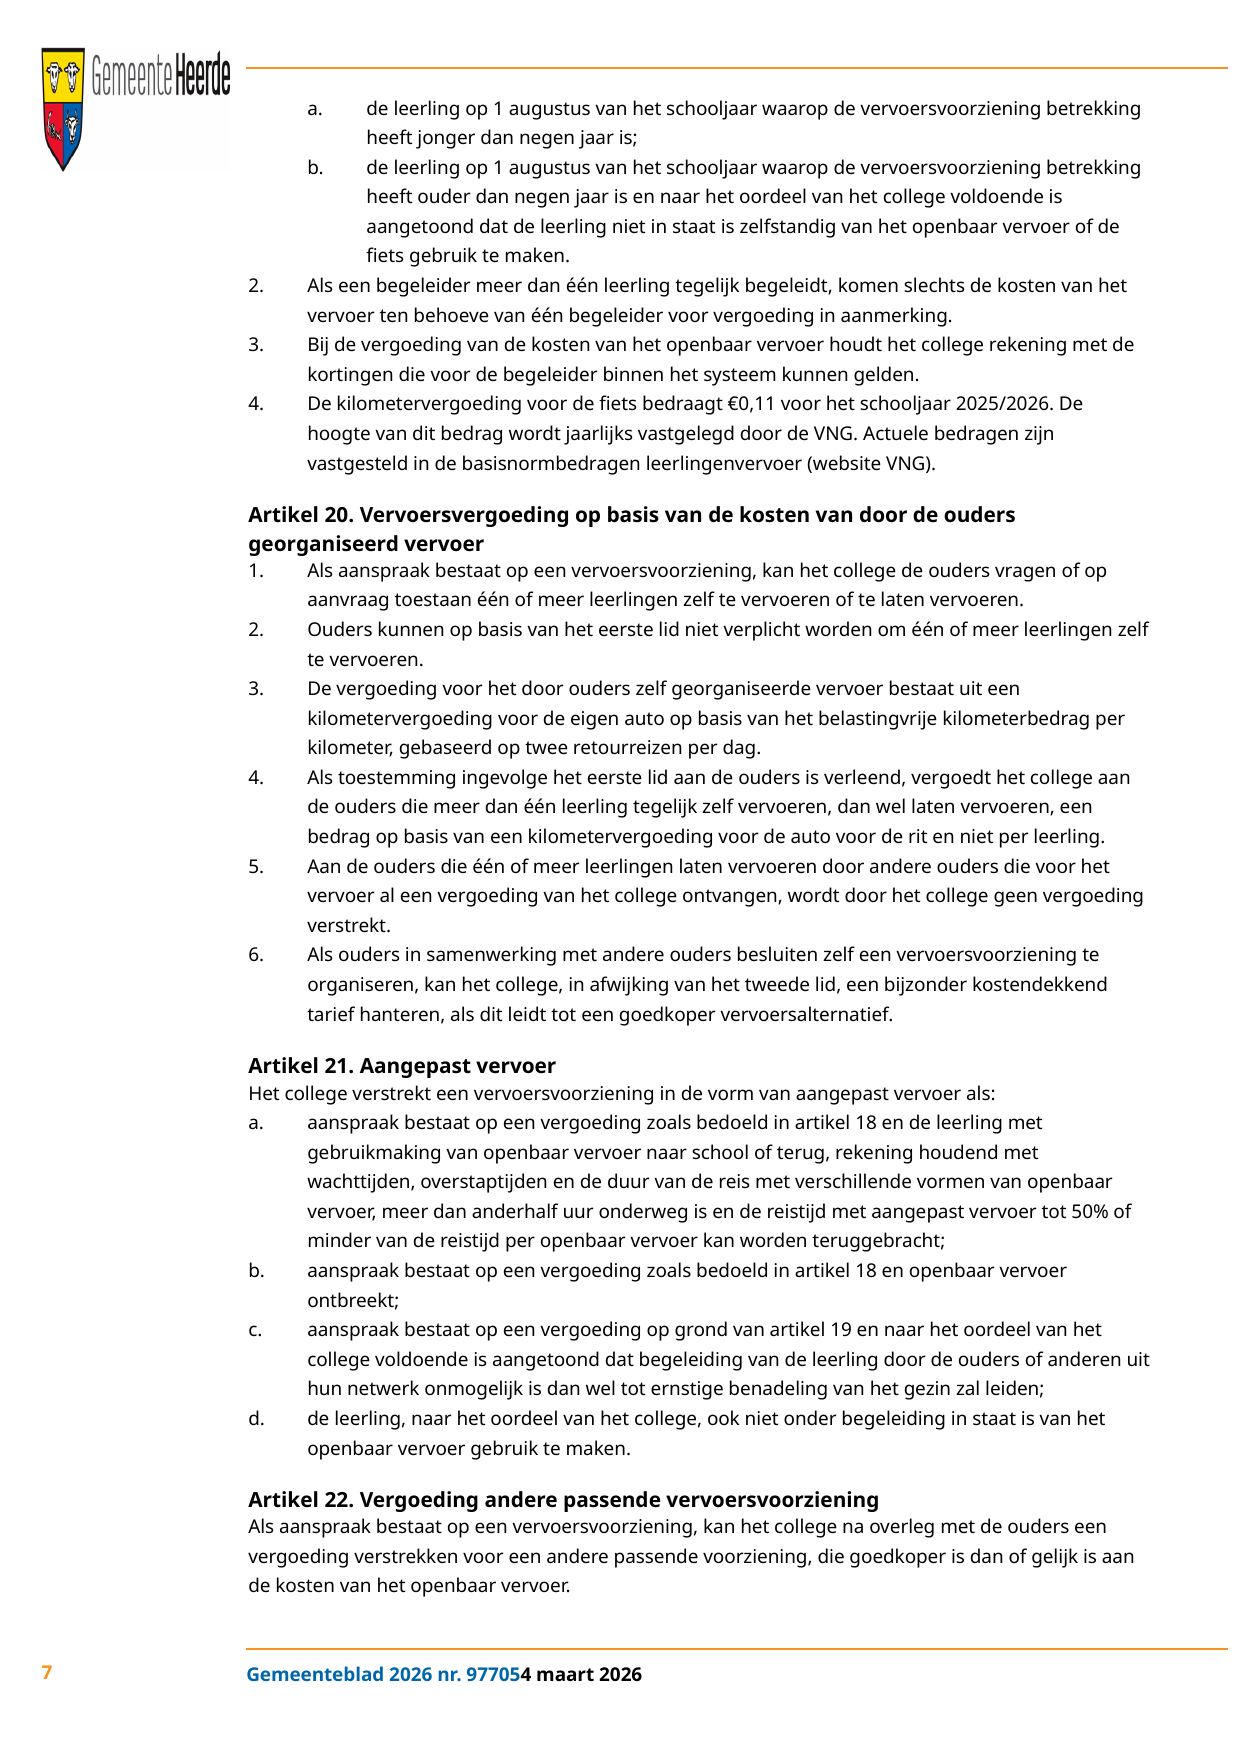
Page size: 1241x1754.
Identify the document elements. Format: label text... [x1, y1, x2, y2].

picture [41, 47, 231, 172]
list aanspraak bestaat op een vergoeding zoals bedoeld in artikel 18 en openbaar vervoer ontbreekt; [248, 1257, 1152, 1312]
list Bij de vergoeding van de kosten van het openbaar vervoer houdt het college rekening met de kortingen die voor de begeleider binnen het systeem kunnen gelden. [248, 331, 1152, 387]
list de leerling, naar het oordeel van het college, ook niet onder begeleiding in staat is van het openbaar vervoer gebruik te maken. [248, 1405, 1152, 1460]
list Als toestemming ingevolge het eerste lid aan de ouders is verleend, vergoedt het college aan de ouders die meer dan één leerling tegelijk zelf vervoeren, dan wel laten vervoeren, een bedrag op basis van een kilometervergoeding voor de auto voor de rit en niet per leerling. [248, 764, 1152, 849]
list Aan de ouders die één of meer leerlingen laten vervoeren door andere ouders die voor het vervoer al een vergoeding van het college ontvangen, wordt door het college geen vergoeding verstrekt. [248, 853, 1152, 938]
list Ouders kunnen op basis van het eerste lid niet verplicht worden om één of meer leerlingen zelf te vervoeren. [248, 616, 1152, 672]
text Het college verstrekt een vervoersvoorziening in de vorm van aangepast vervoer als: [248, 1080, 1152, 1105]
list aanspraak bestaat op een vergoeding op grond van artikel 19 en naar het oordeel van het college voldoende is aangetoond dat begeleiding van de leerling door de ouders of anderen uit hun netwerk onmogelijk is dan wel tot ernstige benadeling van het gezin zal leiden; [248, 1316, 1152, 1401]
text Als aanspraak bestaat op een vervoersvoorziening, kan het college na overleg met de ouders een vergoeding verstrekken voor een andere passende voorziening, die goedkoper is dan of gelijk is aan de kosten van het openbaar vervoer. [248, 1513, 1152, 1598]
list De vergoeding voor het door ouders zelf georganiseerde vervoer bestaat uit een kilometervergoeding voor de eigen auto op basis van het belastingvrije kilometerbedrag per kilometer, gebaseerd op twee retourreizen per dag. [248, 675, 1152, 760]
list Als ouders in samenwerking met andere ouders besluiten zelf een vervoersvoorziening te organiseren, kan het college, in afwijking van het tweede lid, een bijzonder kostendekkend tarief hanteren, als dit leidt tot een goedkoper vervoersalternatief. [248, 942, 1152, 1027]
text Artikel 22. Vergoeding andere passende vervoersvoorziening [248, 1485, 1152, 1513]
text Artikel 21. Aangepast vervoer [248, 1051, 1152, 1080]
list aanspraak bestaat op een vergoeding zoals bedoeld in artikel 18 en de leerling met gebruikmaking van openbaar vervoer naar school of terug, rekening houdend met wachttijden, overstaptijden en de duur van de reis met verschillende vormen van openbaar vervoer, meer dan anderhalf uur onderweg is en de reistijd met aangepast vervoer tot 50% of minder van de reistijd per openbaar vervoer kan worden teruggebracht; [248, 1109, 1152, 1253]
list De kilometervergoeding voor de fiets bedraagt €0,11 voor het schooljaar 2025/2026. De hoogte van dit bedrag wordt jaarlijks vastgelegd door de VNG. Actuele bedragen zijn vastgesteld in de basisnormbedragen leerlingenvervoer (website VNG). [248, 391, 1152, 476]
list de leerling op 1 augustus van het schooljaar waarop de vervoersvoorziening betrekking heeft ouder dan negen jaar is en naar het oordeel van het college voldoende is aangetoond dat de leerling niet in staat is zelfstandig van het openbaar vervoer of de fiets gebruik te maken. [307, 154, 1152, 268]
list Als aanspraak bestaat op een vervoersvoorziening, kan het college de ouders vragen of op aanvraag toestaan één of meer leerlingen zelf te vervoeren of te laten vervoeren. [248, 557, 1152, 612]
list de leerling op 1 augustus van het schooljaar waarop de vervoersvoorziening betrekking heeft jonger dan negen jaar is; [307, 95, 1152, 150]
list Als een begeleider meer dan één leerling tegelijk begeleidt, komen slechts de kosten van het vervoer ten behoeve van één begeleider voor vergoeding in aanmerking. [248, 272, 1152, 328]
text Artikel 20. Vervoersvergoeding op basis van de kosten van door de ouders georganiseerd vervoer [248, 500, 1152, 557]
